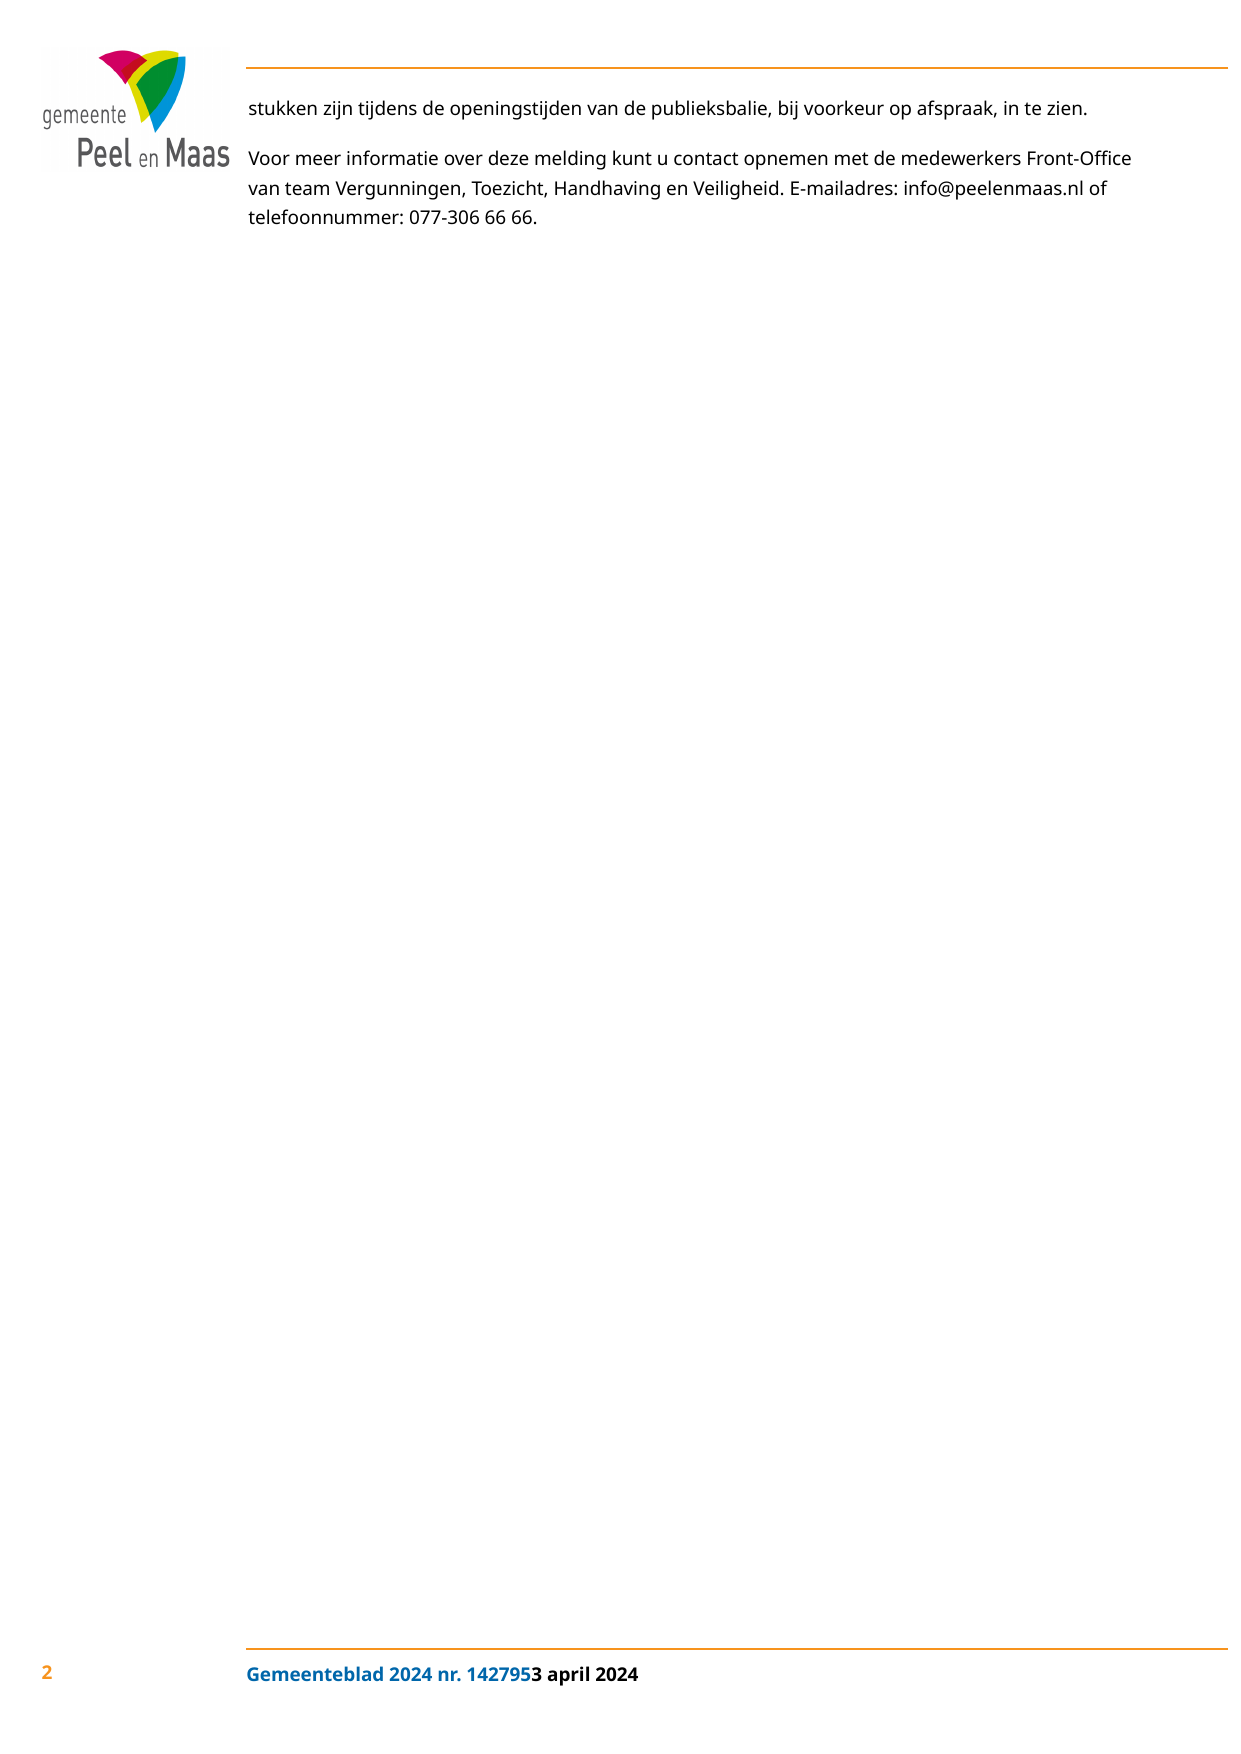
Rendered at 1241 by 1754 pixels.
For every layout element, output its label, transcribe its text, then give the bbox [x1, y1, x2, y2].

picture [41, 47, 231, 172]
text stukken zijn tijdens de openingstijden van de publieksbalie, bij voorkeur op afspraak, in te zien. [248, 95, 1152, 121]
text Voor meer informatie over deze melding kunt u contact opnemen met de medewerkers Front-Office van team Vergunningen, Toezicht, Handhaving en Veiligheid. E-mailadres: info@peelenmaas.nl of telefoonnummer: 077-306 66 66. [248, 145, 1152, 230]
